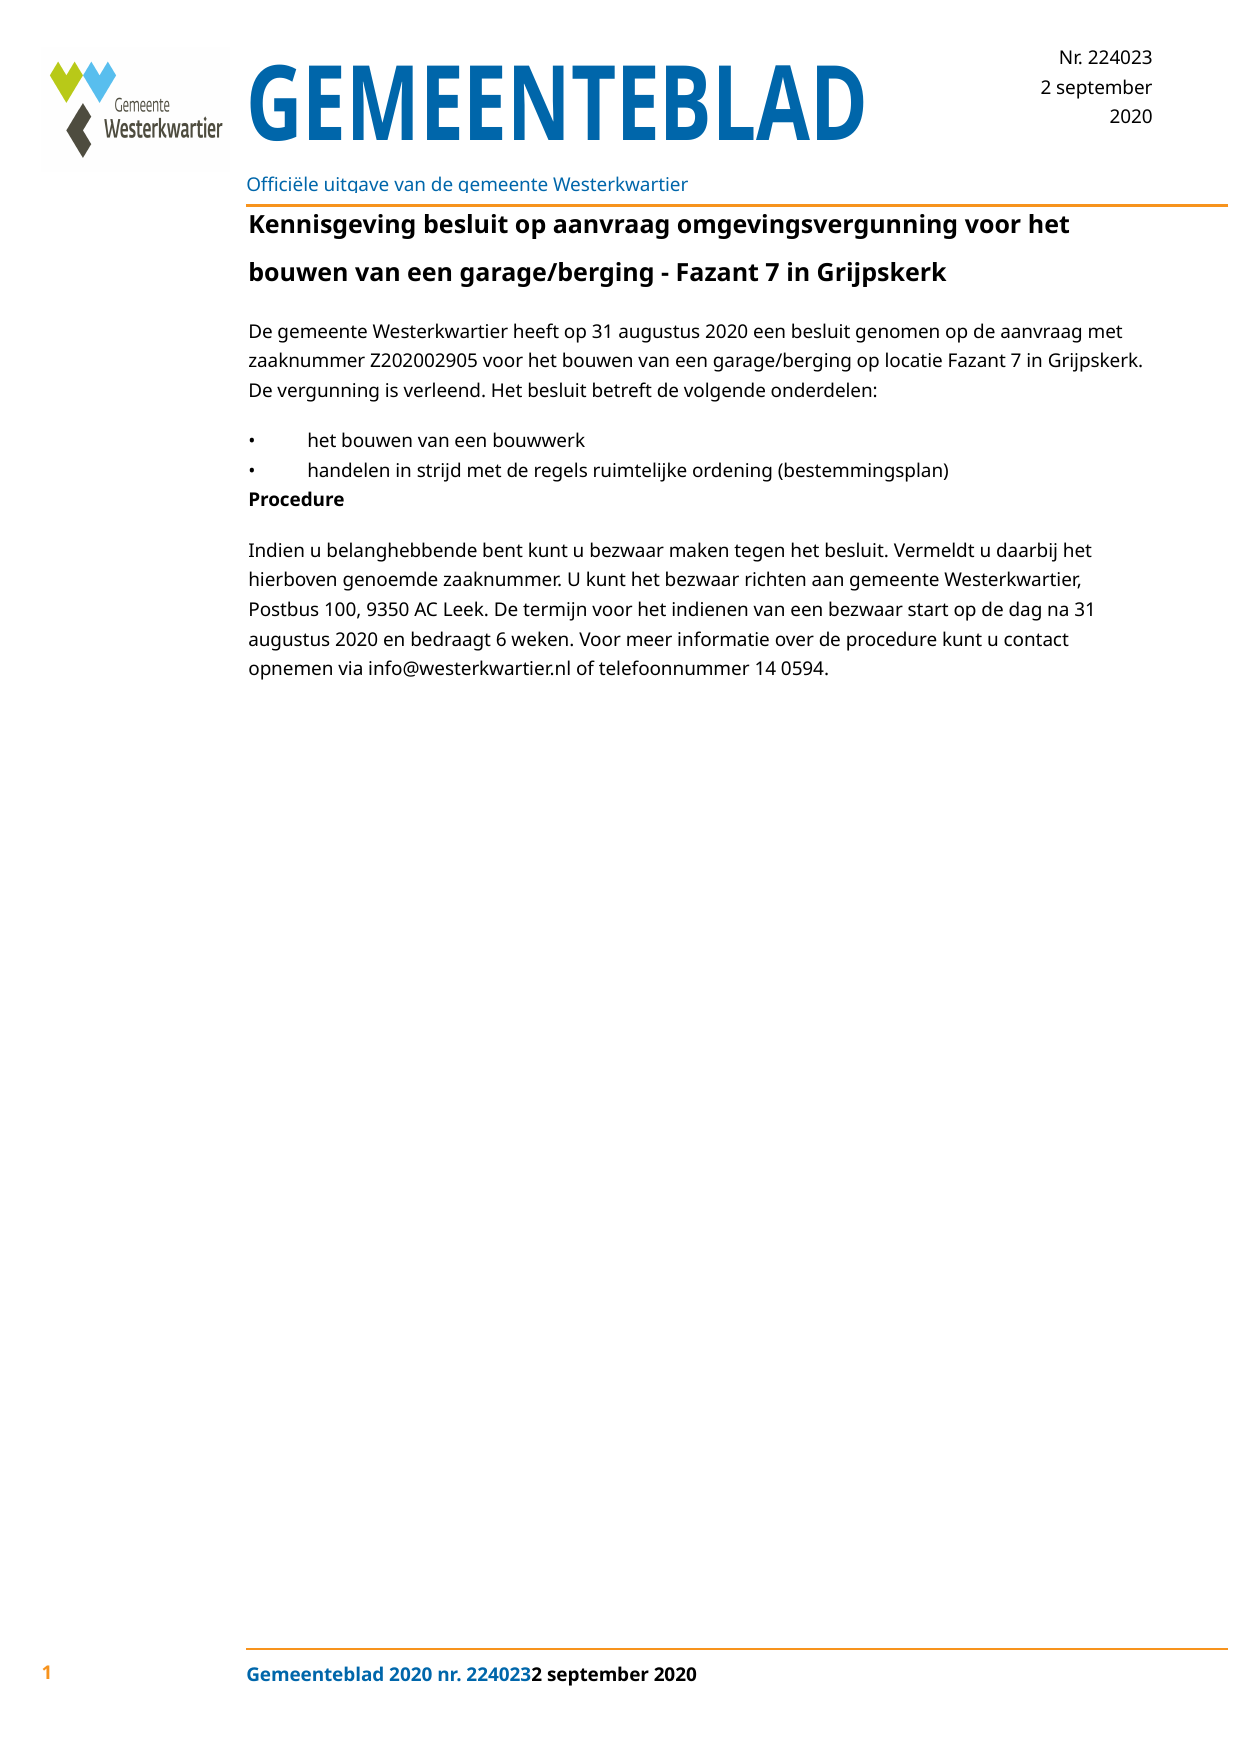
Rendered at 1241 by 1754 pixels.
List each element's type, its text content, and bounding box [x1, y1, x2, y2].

text Indien u belanghebbende bent kunt u bezwaar maken tegen het besluit. Vermeldt u daarbij het hierboven genoemde zaaknummer. U kunt het bezwaar richten aan gemeente Westerkwartier, Postbus 100, 9350 AC Leek. De termijn voor het indienen van een bezwaar start op de dag na 31 augustus 2020 en bedraagt 6 weken. Voor meer informatie over de procedure kunt u contact opnemen via info@westerkwartier.nl of telefoonnummer 14 0594. [248, 537, 1152, 681]
text De gemeente Westerkwartier heeft op 31 augustus 2020 een besluit genomen op de aanvraag met zaaknummer Z202002905 voor het bouwen van een garage/berging op locatie Fazant 7 in Grijpskerk. De vergunning is verleend. Het besluit betreft de volgende onderdelen: [248, 318, 1152, 403]
picture [41, 47, 231, 172]
list het bouwen van een bouwwerk [248, 427, 1152, 453]
list handelen in strijd met de regels ruimtelijke ordening (bestemmingsplan) [248, 457, 1152, 483]
text Procedure [248, 487, 1152, 512]
text Kennisgeving besluit op aanvraag omgevingsvergunning voor het bouwen van een garage/berging - Fazant 7 in Grijpskerk [248, 207, 1152, 288]
